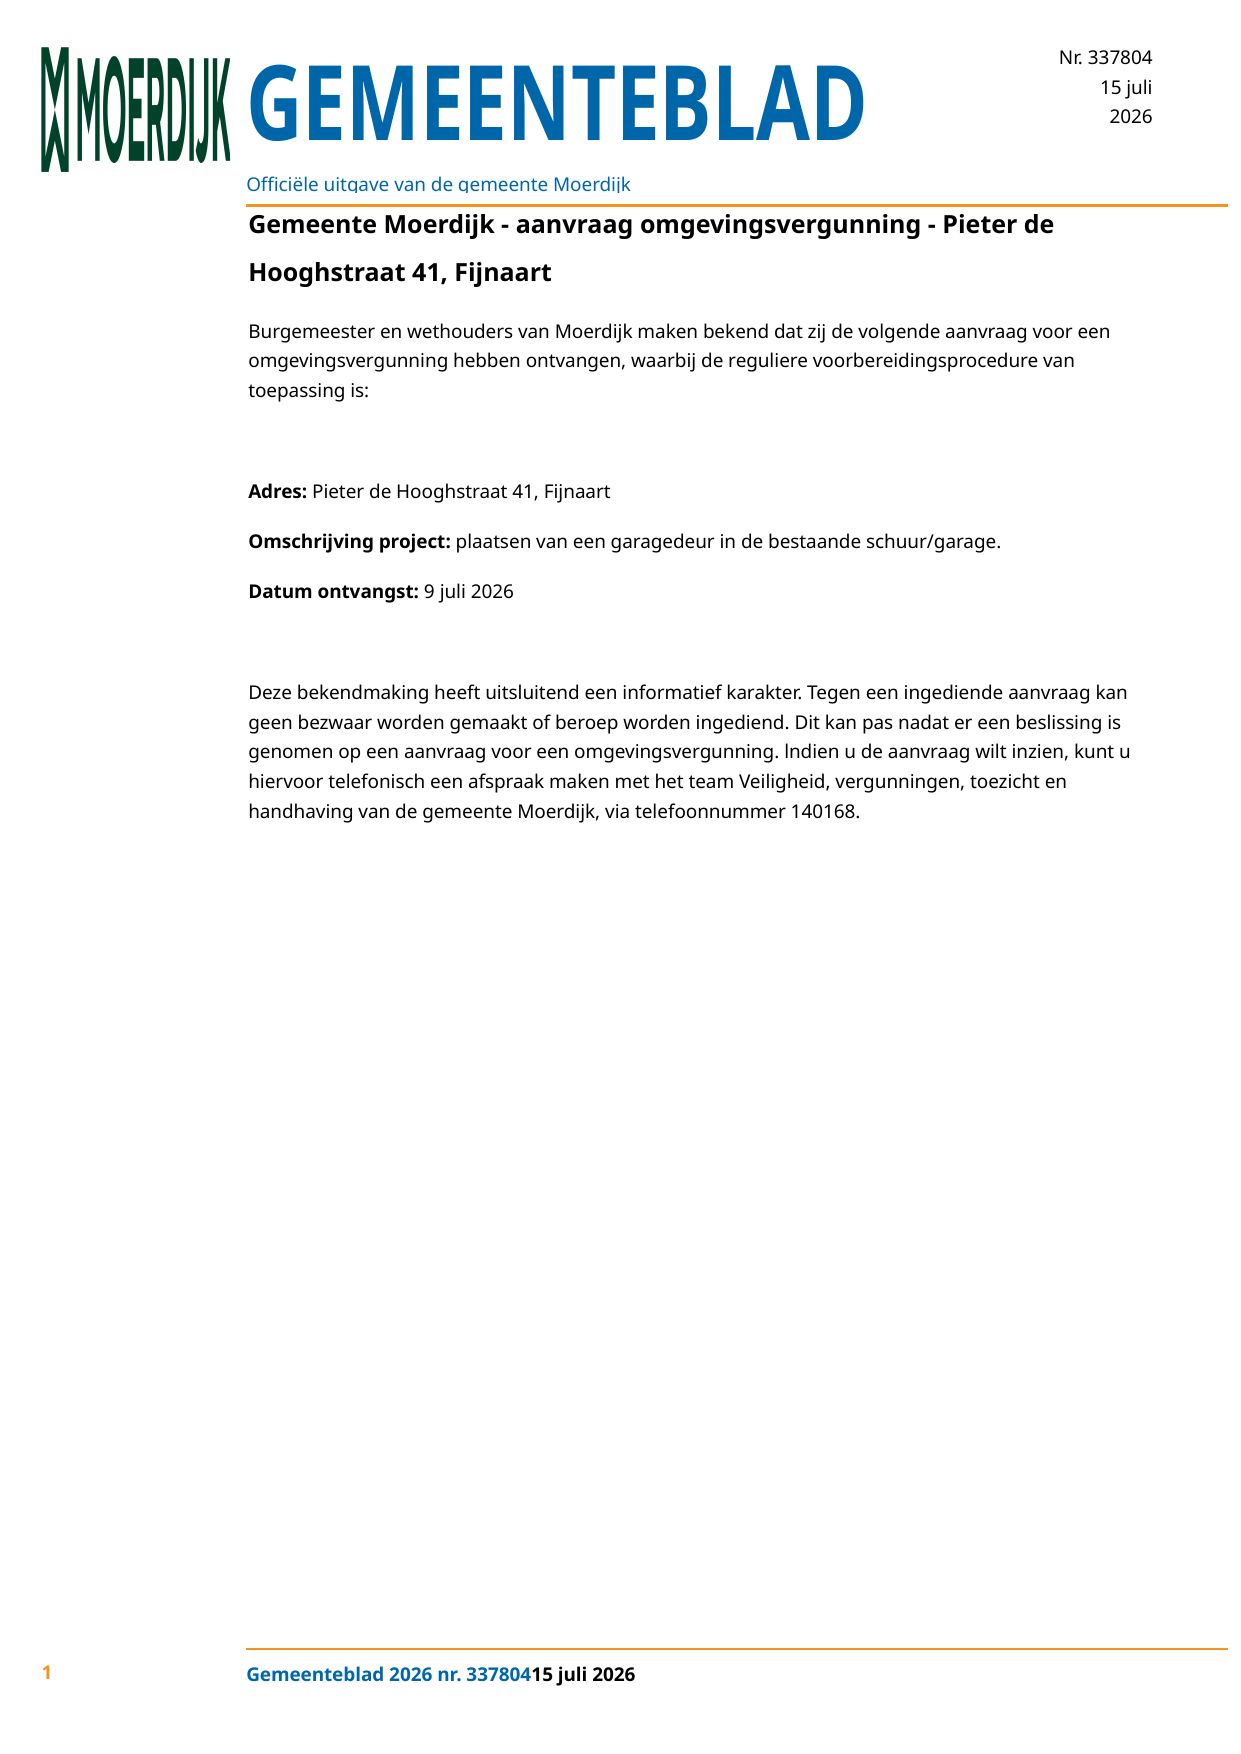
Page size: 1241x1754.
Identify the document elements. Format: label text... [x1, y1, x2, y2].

picture [41, 47, 231, 172]
text Deze bekendmaking heeft uitsluitend een informatief karakter. Tegen een ingediende aanvraag kan geen bezwaar worden gemaakt of beroep worden ingediend. Dit kan pas nadat er een beslissing is genomen op een aanvraag voor een omgevingsvergunning. lndien u de aanvraag wilt inzien, kunt u hiervoor telefonisch een afspraak maken met het team Veiligheid, vergunningen, toezicht en handhaving van de gemeente Moerdijk, via telefoonnummer 140168. [248, 679, 1152, 824]
text Datum ontvangst: 9 juli 2026 [248, 579, 1152, 604]
text Burgemeester en wethouders van Moerdijk maken bekend dat zij de volgende aanvraag voor een omgevingsvergunning hebben ontvangen, waarbij de reguliere voorbereidingsprocedure van toepassing is: [248, 318, 1152, 403]
text Gemeente Moerdijk - aanvraag omgevingsvergunning - Pieter de Hooghstraat 41, Fijnaart [248, 207, 1152, 288]
text Omschrijving project: plaatsen van een garagedeur in de bestaande schuur/garage. [248, 528, 1152, 554]
text Adres: Pieter de Hooghstraat 41, Fijnaart [248, 478, 1152, 504]
